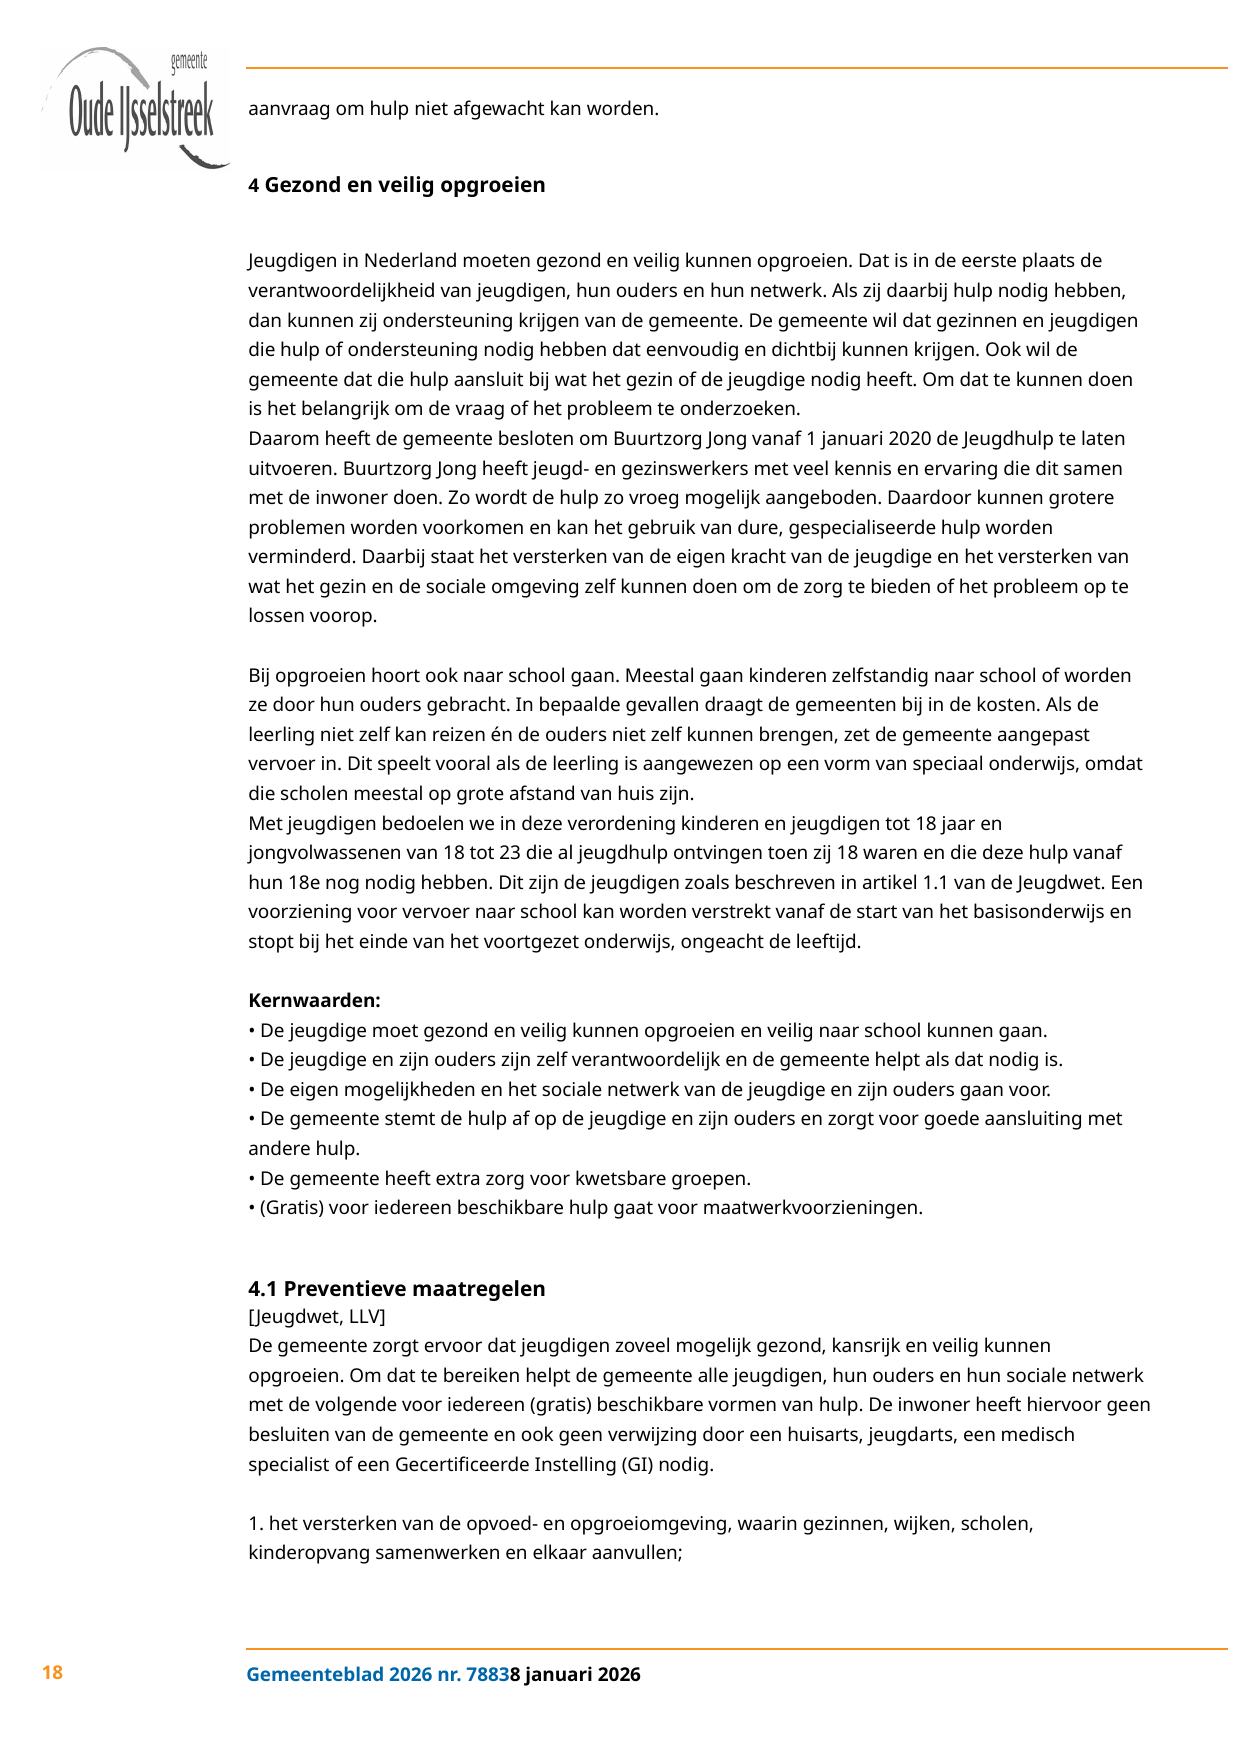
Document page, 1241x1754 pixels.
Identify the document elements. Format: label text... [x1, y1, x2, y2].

text 4 Gezond en veilig opgroeien [248, 170, 1152, 198]
text Met jeugdigen bedoelen we in deze verordening kinderen en jeugdigen tot 18 jaar en jongvolwassenen van 18 tot 23 die al jeugdhulp ontvingen toen zij 18 waren en die deze hulp vanaf hun 18e nog nodig hebben. Dit zijn de jeugdigen zoals beschreven in artikel 1.1 van de Jeugdwet. Een voorziening voor vervoer naar school kan worden verstrekt vanaf de start van het basisonderwijs en stopt bij het einde van het voortgezet onderwijs, ongeacht de leeftijd. [248, 810, 1152, 954]
text • De jeugdige en zijn ouders zijn zelf verantwoordelijk en de gemeente helpt als dat nodig is. [248, 1046, 1152, 1072]
text De gemeente zorgt ervoor dat jeugdigen zoveel mogelijk gezond, kansrijk en veilig kunnen opgroeien. Om dat te bereiken helpt de gemeente alle jeugdigen, hun ouders en hun sociale netwerk met de volgende voor iedereen (gratis) beschikbare vormen van hulp. De inwoner heeft hiervoor geen besluiten van de gemeente en ook geen verwijzing door een huisarts, jeugdarts, een medisch specialist of een Gecertificeerde Instelling (GI) nodig. [248, 1332, 1152, 1476]
text • De jeugdige moet gezond en veilig kunnen opgroeien en veilig naar school kunnen gaan. [248, 1017, 1152, 1043]
text 4.1 Preventieve maatregelen [248, 1274, 1152, 1303]
text • De eigen mogelijkheden en het sociale netwerk van de jeugdige en zijn ouders gaan voor. [248, 1076, 1152, 1102]
text Kernwaarden: [248, 987, 1152, 1013]
text • De gemeente stemt de hulp af op de jeugdige en zijn ouders en zorgt voor goede aansluiting met andere hulp. [248, 1106, 1152, 1161]
text Bij opgroeien hoort ook naar school gaan. Meestal gaan kinderen zelfstandig naar school of worden ze door hun ouders gebracht. In bepaalde gevallen draagt de gemeenten bij in de kosten. Als de leerling niet zelf kan reizen én de ouders niet zelf kunnen brengen, zet de gemeente aangepast vervoer in. Dit speelt vooral als de leerling is aangewezen op een vorm van speciaal onderwijs, omdat die scholen meestal op grote afstand van huis zijn. [248, 662, 1152, 806]
text Jeugdigen in Nederland moeten gezond en veilig kunnen opgroeien. Dat is in de eerste plaats de verantwoordelijkheid van jeugdigen, hun ouders en hun netwerk. Als zij daarbij hulp nodig hebben, dan kunnen zij ondersteuning krijgen van de gemeente. De gemeente wil dat gezinnen en jeugdigen die hulp of ondersteuning nodig hebben dat eenvoudig en dichtbij kunnen krijgen. Ook wil de gemeente dat die hulp aansluit bij wat het gezin of de jeugdige nodig heeft. Om dat te kunnen doen is het belangrijk om de vraag of het probleem te onderzoeken. [248, 248, 1152, 421]
text • (Gratis) voor iedereen beschikbare hulp gaat voor maatwerkvoorzieningen. [248, 1194, 1152, 1220]
text [Jeugdwet, LLV] [248, 1303, 1152, 1328]
text 1. het versterken van de opvoed- en opgroeiomgeving, waarin gezinnen, wijken, scholen, kinderopvang samenwerken en elkaar aanvullen; [248, 1510, 1152, 1565]
text Daarom heeft de gemeente besloten om Buurtzorg Jong vanaf 1 januari 2020 de Jeugdhulp te laten uitvoeren. Buurtzorg Jong heeft jeugd- en gezinswerkers met veel kennis en ervaring die dit samen met de inwoner doen. Zo wordt de hulp zo vroeg mogelijk aangeboden. Daardoor kunnen grotere problemen worden voorkomen en kan het gebruik van dure, gespecialiseerde hulp worden verminderd. Daarbij staat het versterken van de eigen kracht van de jeugdige en het versterken van wat het gezin en de sociale omgeving zelf kunnen doen om de zorg te bieden of het probleem op te lossen voorop. [248, 425, 1152, 628]
text aanvraag om hulp niet afgewacht kan worden. [248, 95, 1152, 121]
picture [41, 47, 231, 172]
text • De gemeente heeft extra zorg voor kwetsbare groepen. [248, 1165, 1152, 1191]
